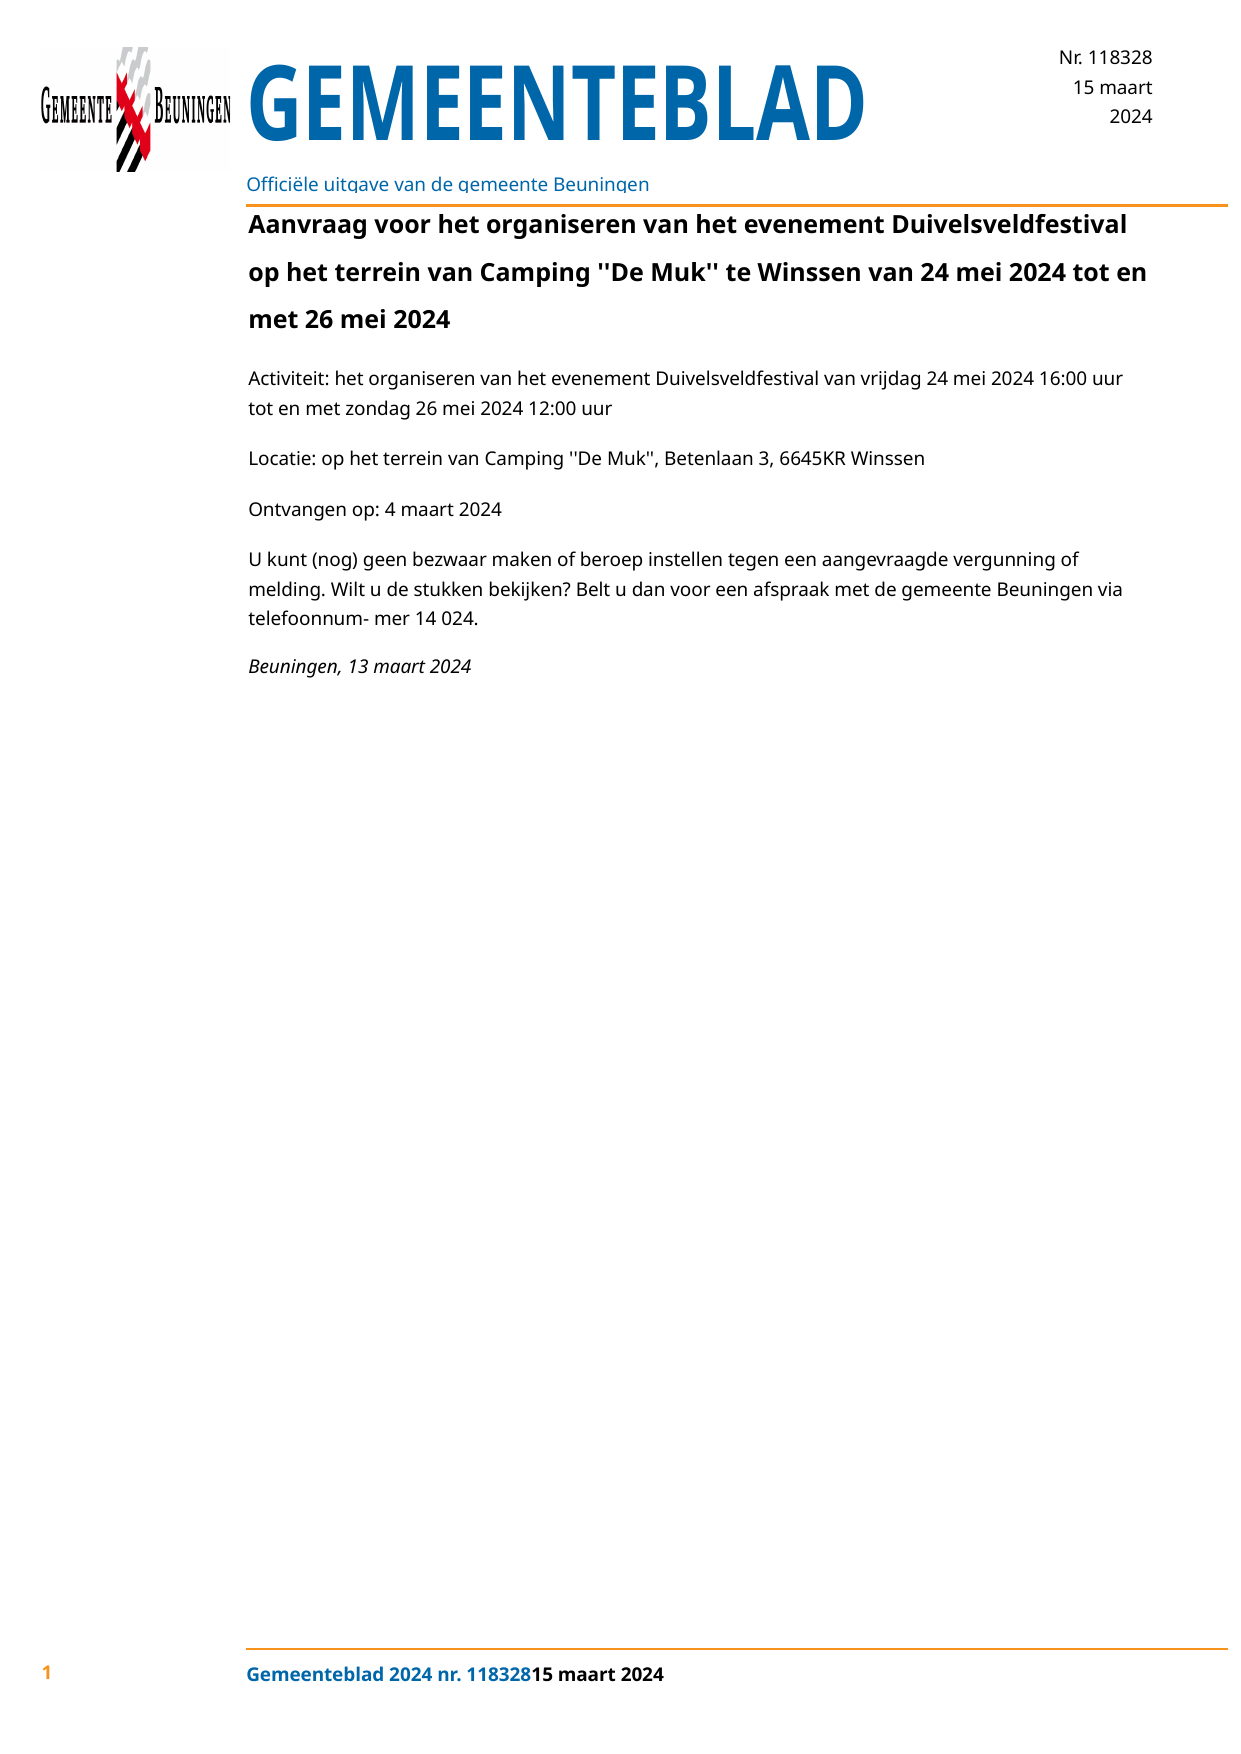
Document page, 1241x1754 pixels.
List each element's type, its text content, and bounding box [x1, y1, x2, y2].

text Activiteit: het organiseren van het evenement Duivelsveldfestival van vrijdag 24 mei 2024 16:00 uur tot en met zondag 26 mei 2024 12:00 uur [248, 366, 1152, 421]
text Aanvraag voor het organiseren van het evenement Duivelsveldfestival op het terrein van Camping ''De Muk'' te Winssen van 24 mei 2024 tot en met 26 mei 2024 [248, 207, 1152, 336]
text U kunt (nog) geen bezwaar maken of beroep instellen tegen een aangevraagde vergunning of melding. Wilt u de stukken bekijken? Belt u dan voor een afspraak met de gemeente Beuningen via telefoonnum- mer 14 024. [248, 546, 1152, 631]
text Ontvangen op: 4 maart 2024 [248, 496, 1152, 522]
text Locatie: op het terrein van Camping ''De Muk'', Betenlaan 3, 6645KR Winssen [248, 446, 1152, 471]
text Beuningen, 13 maart 2024 [248, 653, 1152, 679]
picture [41, 47, 231, 172]
